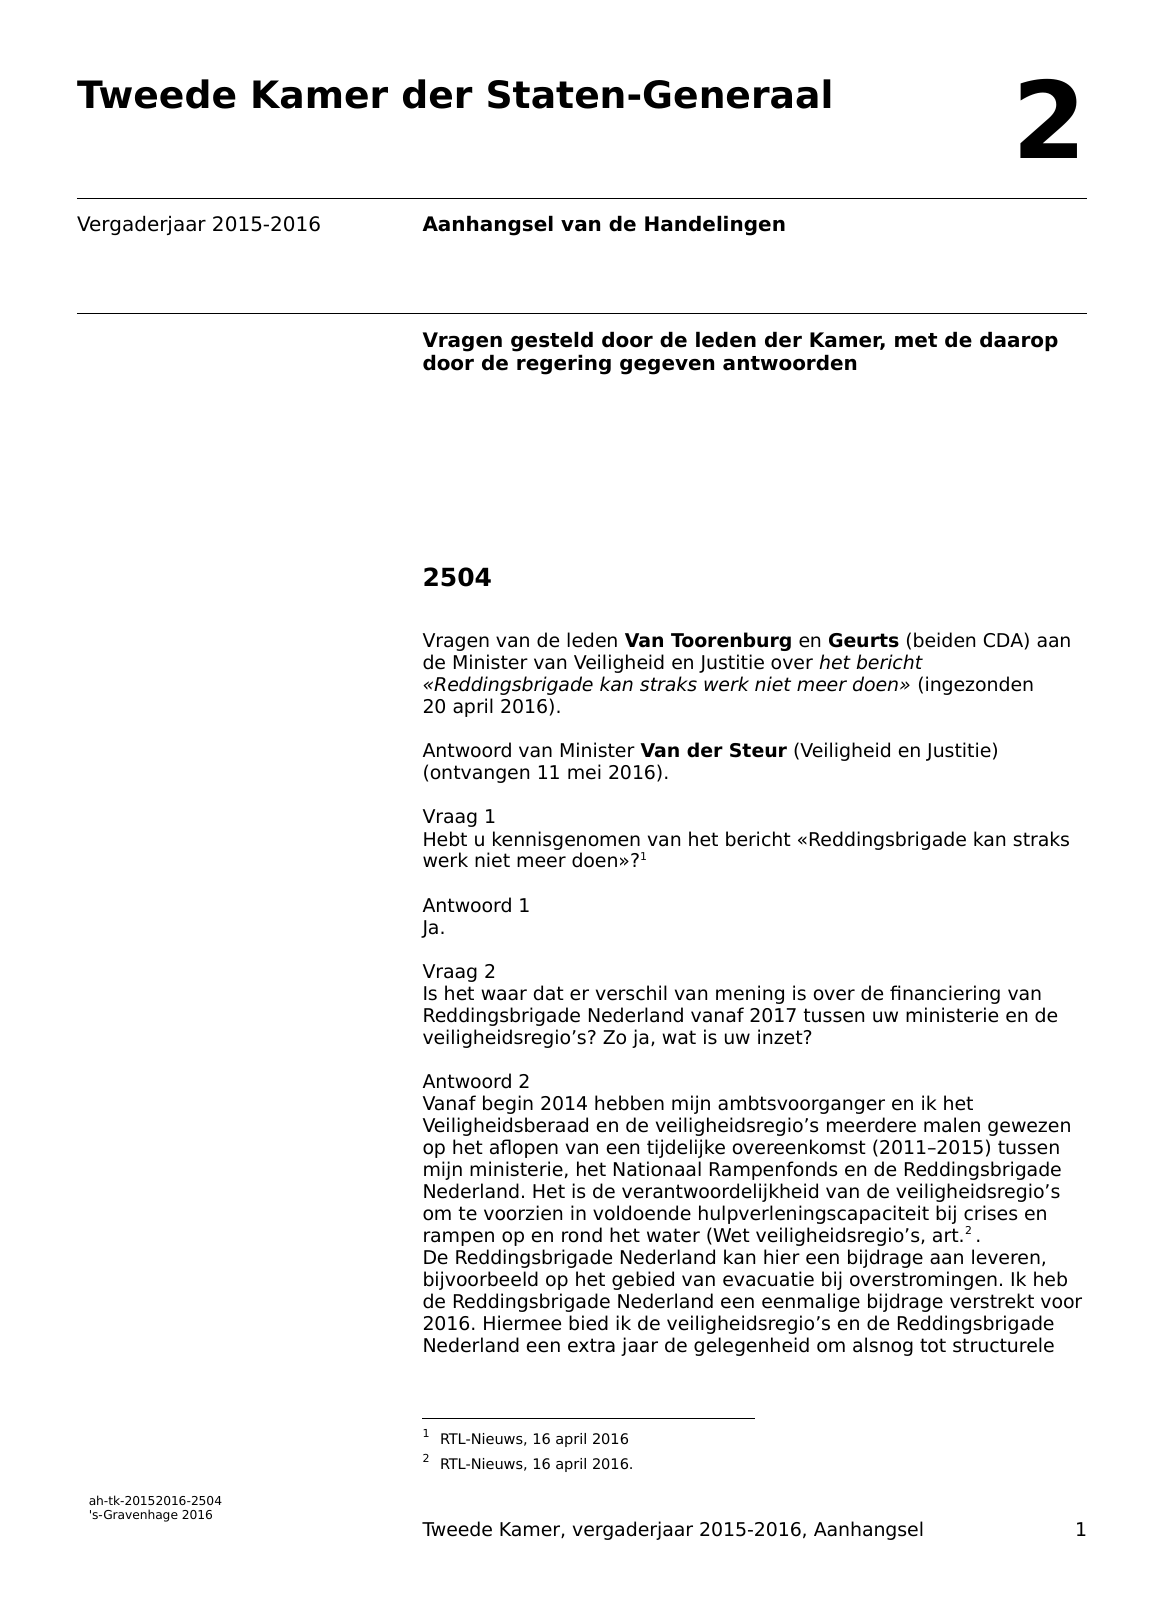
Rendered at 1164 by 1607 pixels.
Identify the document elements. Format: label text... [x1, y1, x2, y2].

text Hebt u kennisgenomen van het bericht «Reddingsbrigade kan straks werk niet meer doen»? [422, 828, 1087, 872]
text Is het waar dat er verschil van mening is over de financiering van Reddingsbrigade Nederland vanaf 2017 tussen uw ministerie en de veiligheidsregio’s? Zo ja, wat is uw inzet? [422, 983, 1087, 1049]
table_cell Vergaderjaar 2015-2016 [77, 199, 422, 313]
text Vraag 1 [422, 806, 1087, 828]
text 2504 [422, 563, 1087, 592]
text Vragen van de leden Van Toorenburg en Geurts (beiden CDA) aan de Minister van Veiligheid en Justitie over het bericht «Reddingsbrigade kan straks werk niet meer doen» (ingezonden 20 april 2016). [422, 630, 1087, 718]
table_cell Aanhangsel van de Handelingen [422, 199, 1087, 313]
text ah-tk-20152016-2504 [88, 1494, 323, 1508]
table_cell Vragen gesteld door de leden der Kamer, met de daarop door de regering gegeven antwoorden [422, 314, 1087, 375]
text Antwoord 2 [422, 1071, 1087, 1093]
text RTL-Nieuws, 16 april 2016 [422, 1427, 1087, 1449]
text Antwoord van Minister Van der Steur (Veiligheid en Justitie) (ontvangen 11 mei 2016). [422, 740, 1087, 784]
text De Reddingsbrigade Nederland kan hier een bijdrage aan leveren, bijvoorbeeld op het gebied van evacuatie bij overstromingen. Ik heb de Reddingsbrigade Nederland een eenmalige bijdrage verstrekt voor 2016. Hiermee bied ik de veiligheidsregio’s en de Reddingsbrigade Nederland een extra jaar de gelegenheid om alsnog tot structurele [422, 1247, 1087, 1357]
text RTL-Nieuws, 16 april 2016. [422, 1452, 1087, 1474]
text Antwoord 1 [422, 894, 1087, 917]
text Vanaf begin 2014 hebben mijn ambtsvoorganger en ik het Veiligheidsberaad en de veiligheidsregio’s meerdere malen gewezen op het aflopen van een tijdelijke overeenkomst (2011–2015) tussen mijn ministerie, het Nationaal Rampenfonds en de Reddingsbrigade Nederland. Het is de verantwoordelijkheid van de veiligheidsregio’s om te voorzien in voldoende hulpverleningscapaciteit bij crises en rampen op en rond het water (Wet veiligheidsregio’s, art.. [422, 1093, 1087, 1247]
table_header 2 [886, 59, 1087, 198]
text Ja. [422, 917, 1087, 938]
table_header Tweede Kamer der Staten-Generaal [77, 59, 886, 198]
text 's-Gravenhage 2016 [88, 1508, 323, 1522]
text Vraag 2 [422, 961, 1087, 983]
table_cell [77, 314, 422, 375]
